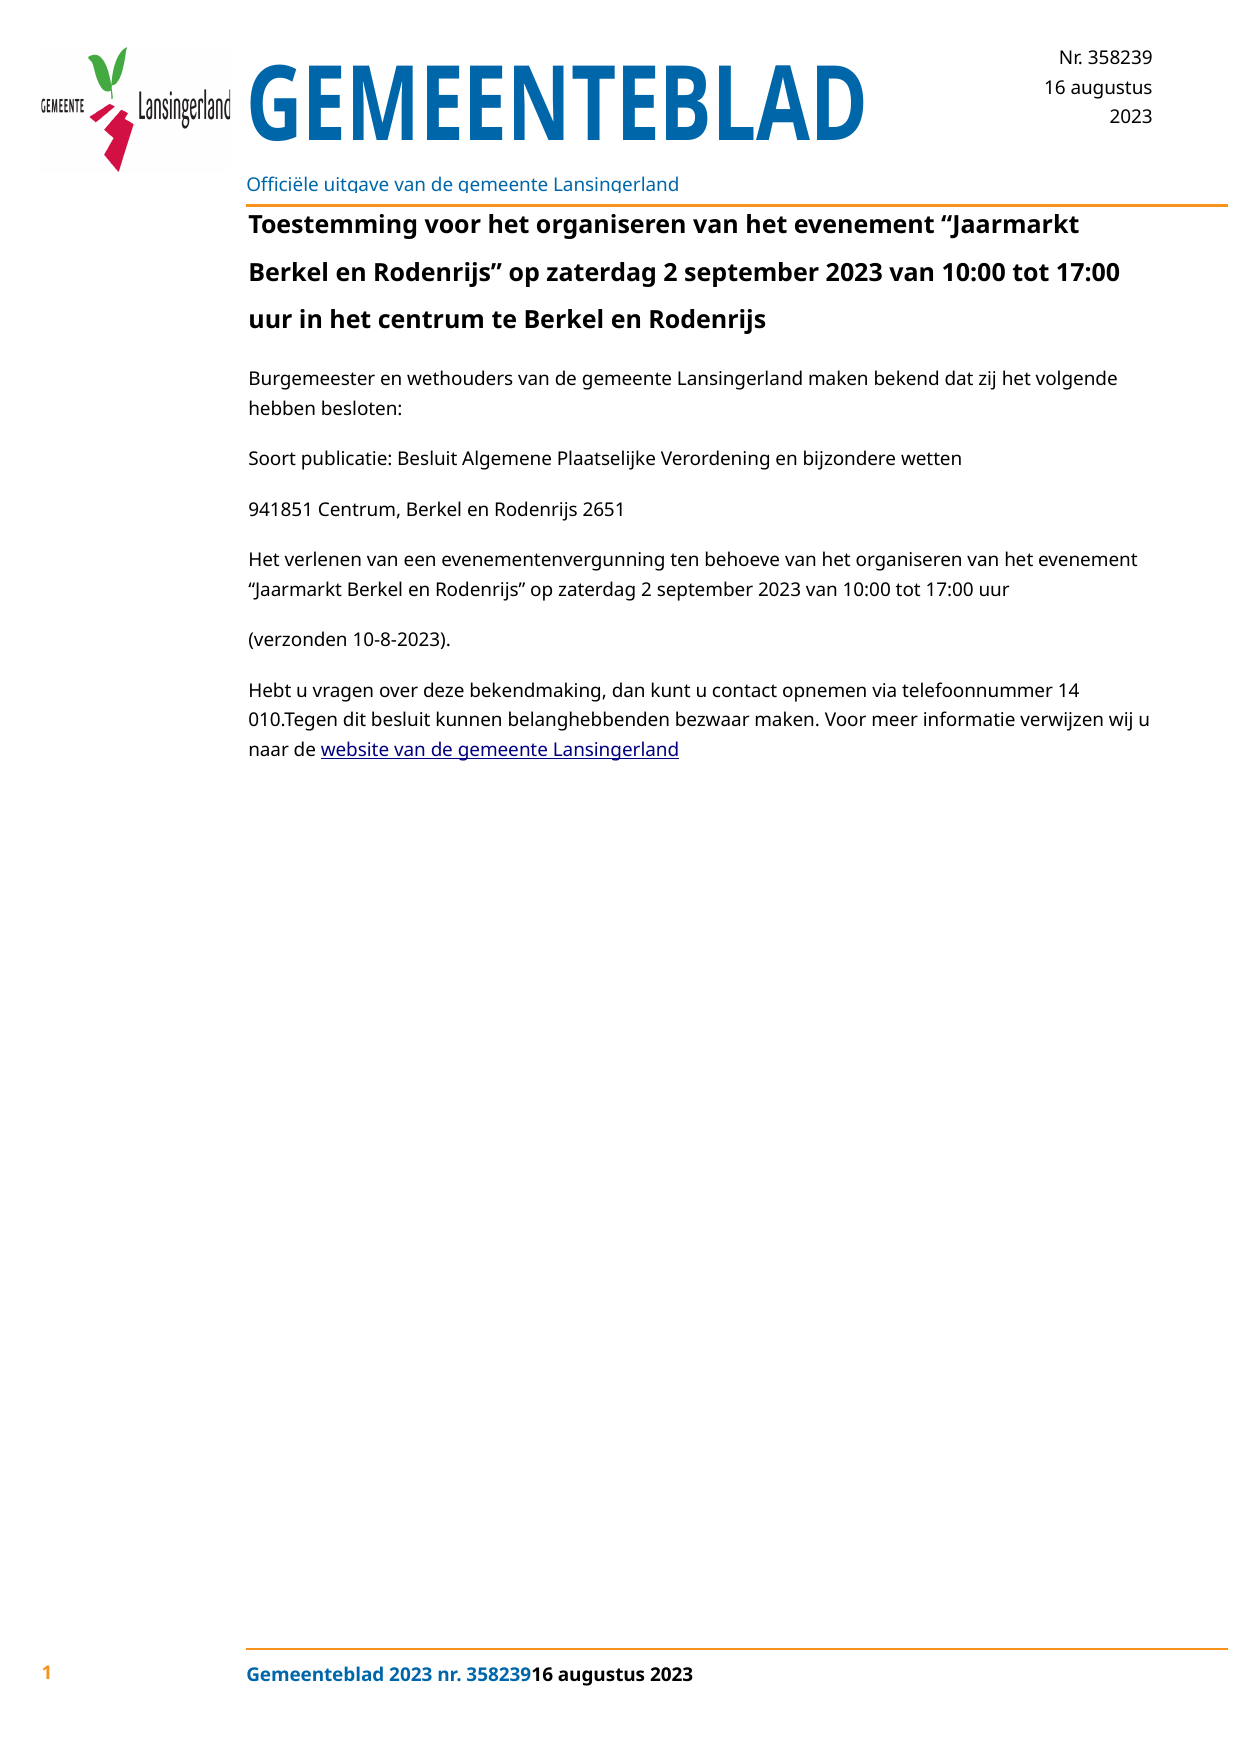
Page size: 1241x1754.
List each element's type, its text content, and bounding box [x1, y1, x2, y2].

text (verzonden 10-8-2023). [248, 626, 1152, 652]
text Hebt u vragen over deze bekendmaking, dan kunt u contact opnemen via telefoonnummer 14 010.Tegen dit besluit kunnen belanghebbenden bezwaar maken. Voor meer informatie verwijzen wij u naar de website van de gemeente Lansingerland [248, 677, 1152, 762]
text Het verlenen van een evenementenvergunning ten behoeve van het organiseren van het evenement “Jaarmarkt Berkel en Rodenrijs” op zaterdag 2 september 2023 van 10:00 tot 17:00 uur [248, 546, 1152, 602]
text 941851 Centrum, Berkel en Rodenrijs 2651 [248, 496, 1152, 522]
text Soort publicatie: Besluit Algemene Plaatselijke Verordening en bijzondere wetten [248, 446, 1152, 471]
text Burgemeester en wethouders van de gemeente Lansingerland maken bekend dat zij het volgende hebben besloten: [248, 366, 1152, 421]
picture [41, 47, 231, 172]
text Toestemming voor het organiseren van het evenement “Jaarmarkt Berkel en Rodenrijs” op zaterdag 2 september 2023 van 10:00 tot 17:00 uur in het centrum te Berkel en Rodenrijs [248, 207, 1152, 336]
